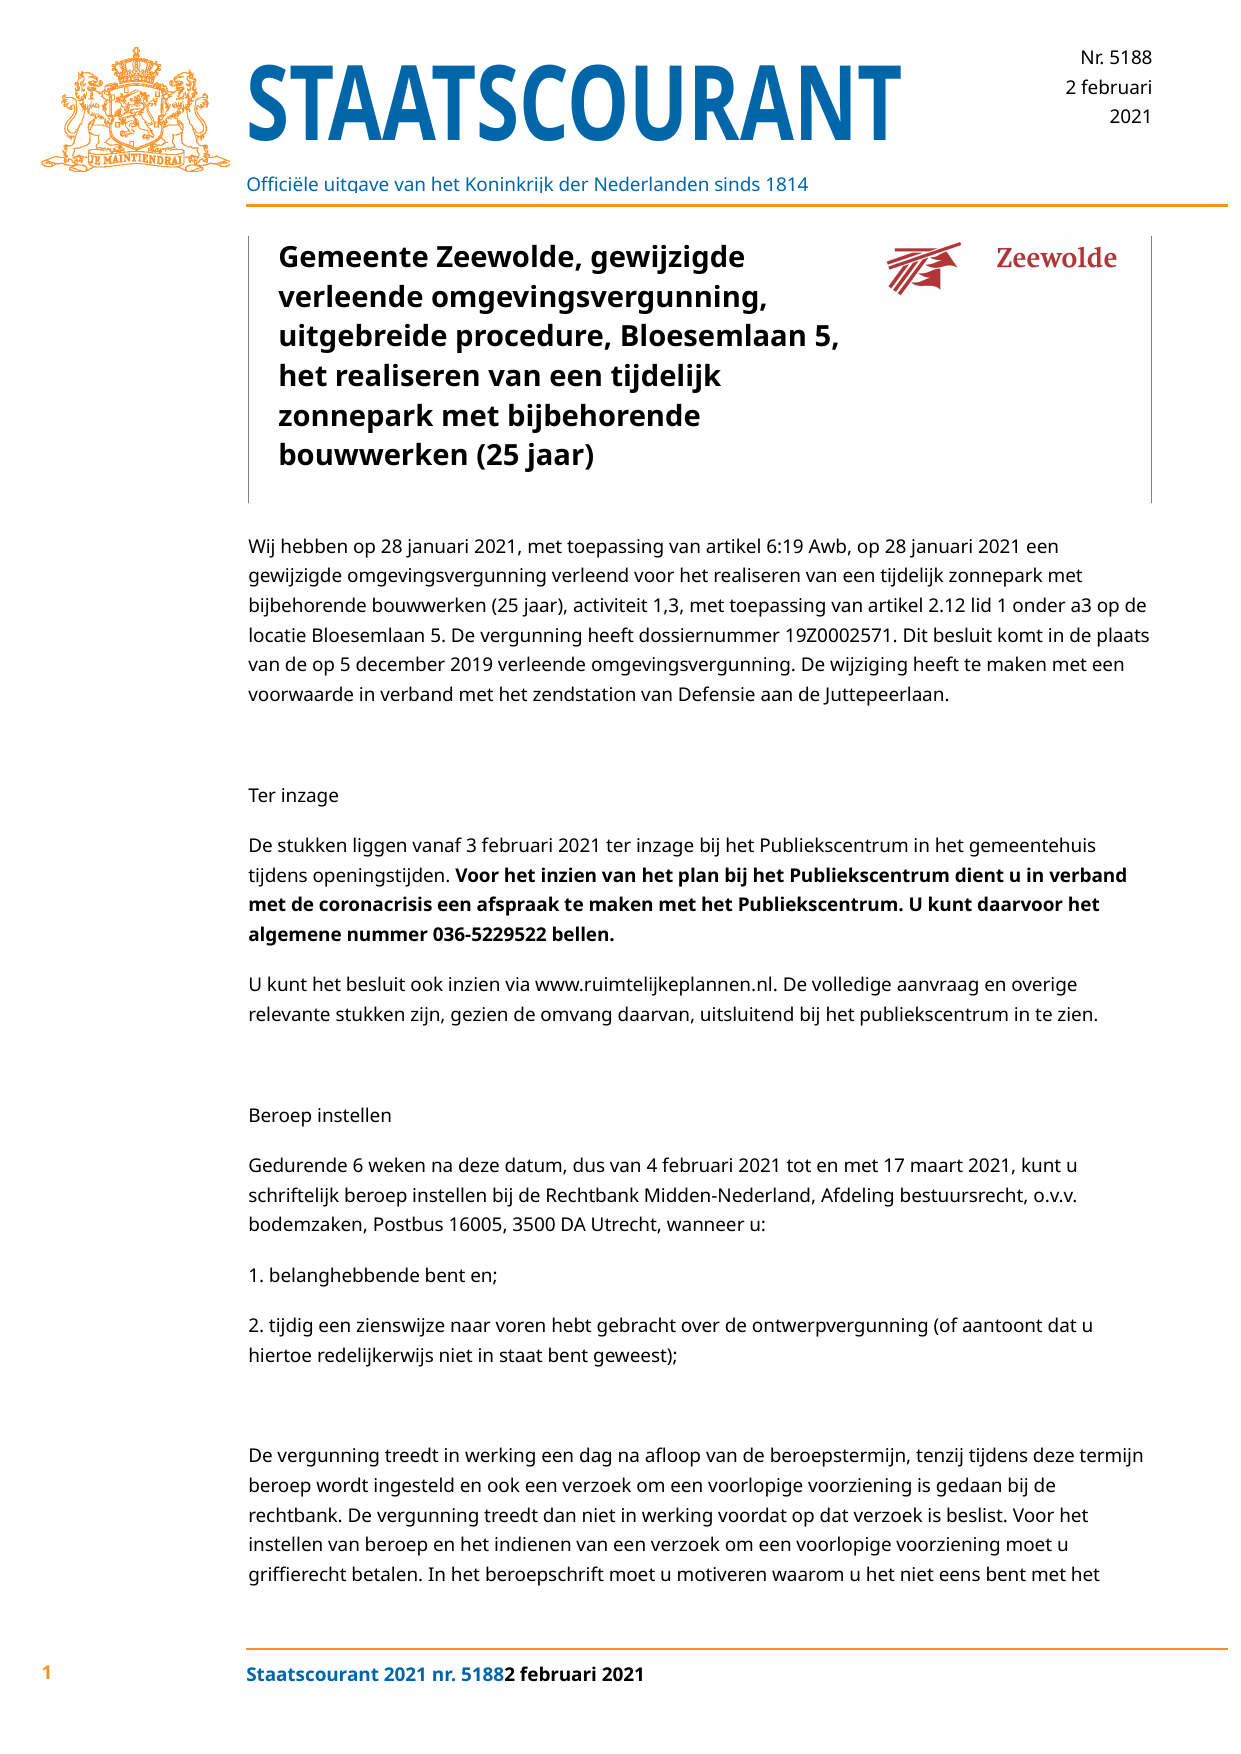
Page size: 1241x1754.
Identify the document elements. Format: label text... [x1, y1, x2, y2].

text Beroep instellen [248, 1102, 1152, 1127]
picture [882, 236, 1119, 299]
text Gedurende 6 weken na deze datum, dus van 4 februari 2021 tot en met 17 maart 2021, kunt u schriftelijk beroep instellen bij de Rechtbank Midden-Nederland, Afdeling bestuursrecht, o.v.v. bodemzaken, Postbus 16005, 3500 DA Utrecht, wanneer u: [248, 1152, 1152, 1237]
text Wij hebben op 28 januari 2021, met toepassing van artikel 6:19 Awb, op 28 januari 2021 een gewijzigde omgevingsvergunning verleend voor het realiseren van een tijdelijk zonnepark met bijbehorende bouwwerken (25 jaar), activiteit 1,3, met toepassing van artikel 2.12 lid 1 onder a3 op de locatie Bloesemlaan 5. De vergunning heeft dossiernummer 19Z0002571. Dit besluit komt in de plaats van de op 5 december 2019 verleende omgevingsvergunning. De wijziging heeft te maken met een voorwaarde in verband met het zendstation van Defensie aan de Juttepeerlaan. [248, 533, 1152, 707]
table_header [850, 236, 1151, 503]
text De stukken liggen vanaf 3 februari 2021 ter inzage bij het Publiekscentrum in het gemeentehuis tijdens openingstijden. Voor het inzien van het plan bij het Publiekscentrum dient u in verband met de coronacrisis een afspraak te maken met het Publiekscentrum. U kunt daarvoor het algemene nummer 036-5229522 bellen. [248, 832, 1152, 947]
text 1. belanghebbende bent en; [248, 1262, 1152, 1287]
table_header Gemeente Zeewolde, gewijzigde verleende omgevingsvergunning, uitgebreide procedure, Bloesemlaan 5, het realiseren van een tijdelijk zonnepark met bijbehorende bouwwerken (25 jaar) [249, 236, 850, 503]
text Ter inzage [248, 782, 1152, 807]
text 2. tijdig een zienswijze naar voren hebt gebracht over de ontwerpvergunning (of aantoont dat u hiertoe redelijkerwijs niet in staat bent geweest); [248, 1312, 1152, 1367]
text U kunt het besluit ook inzien via www.ruimtelijkeplannen.nl. De volledige aanvraag en overige relevante stukken zijn, gezien de omvang daarvan, uitsluitend bij het publiekscentrum in te zien. [248, 971, 1152, 1027]
text De vergunning treedt in werking een dag na afloop van de beroepstermijn, tenzij tijdens deze termijn beroep wordt ingesteld en ook een verzoek om een voorlopige voorziening is gedaan bij de rechtbank. De vergunning treedt dan niet in werking voordat op dat verzoek is beslist. Voor het instellen van beroep en het indienen van een verzoek om een voorlopige voorziening moet u griffierecht betalen. In het beroepschrift moet u motiveren waarom u het niet eens bent met het [248, 1443, 1152, 1587]
picture [41, 47, 231, 172]
